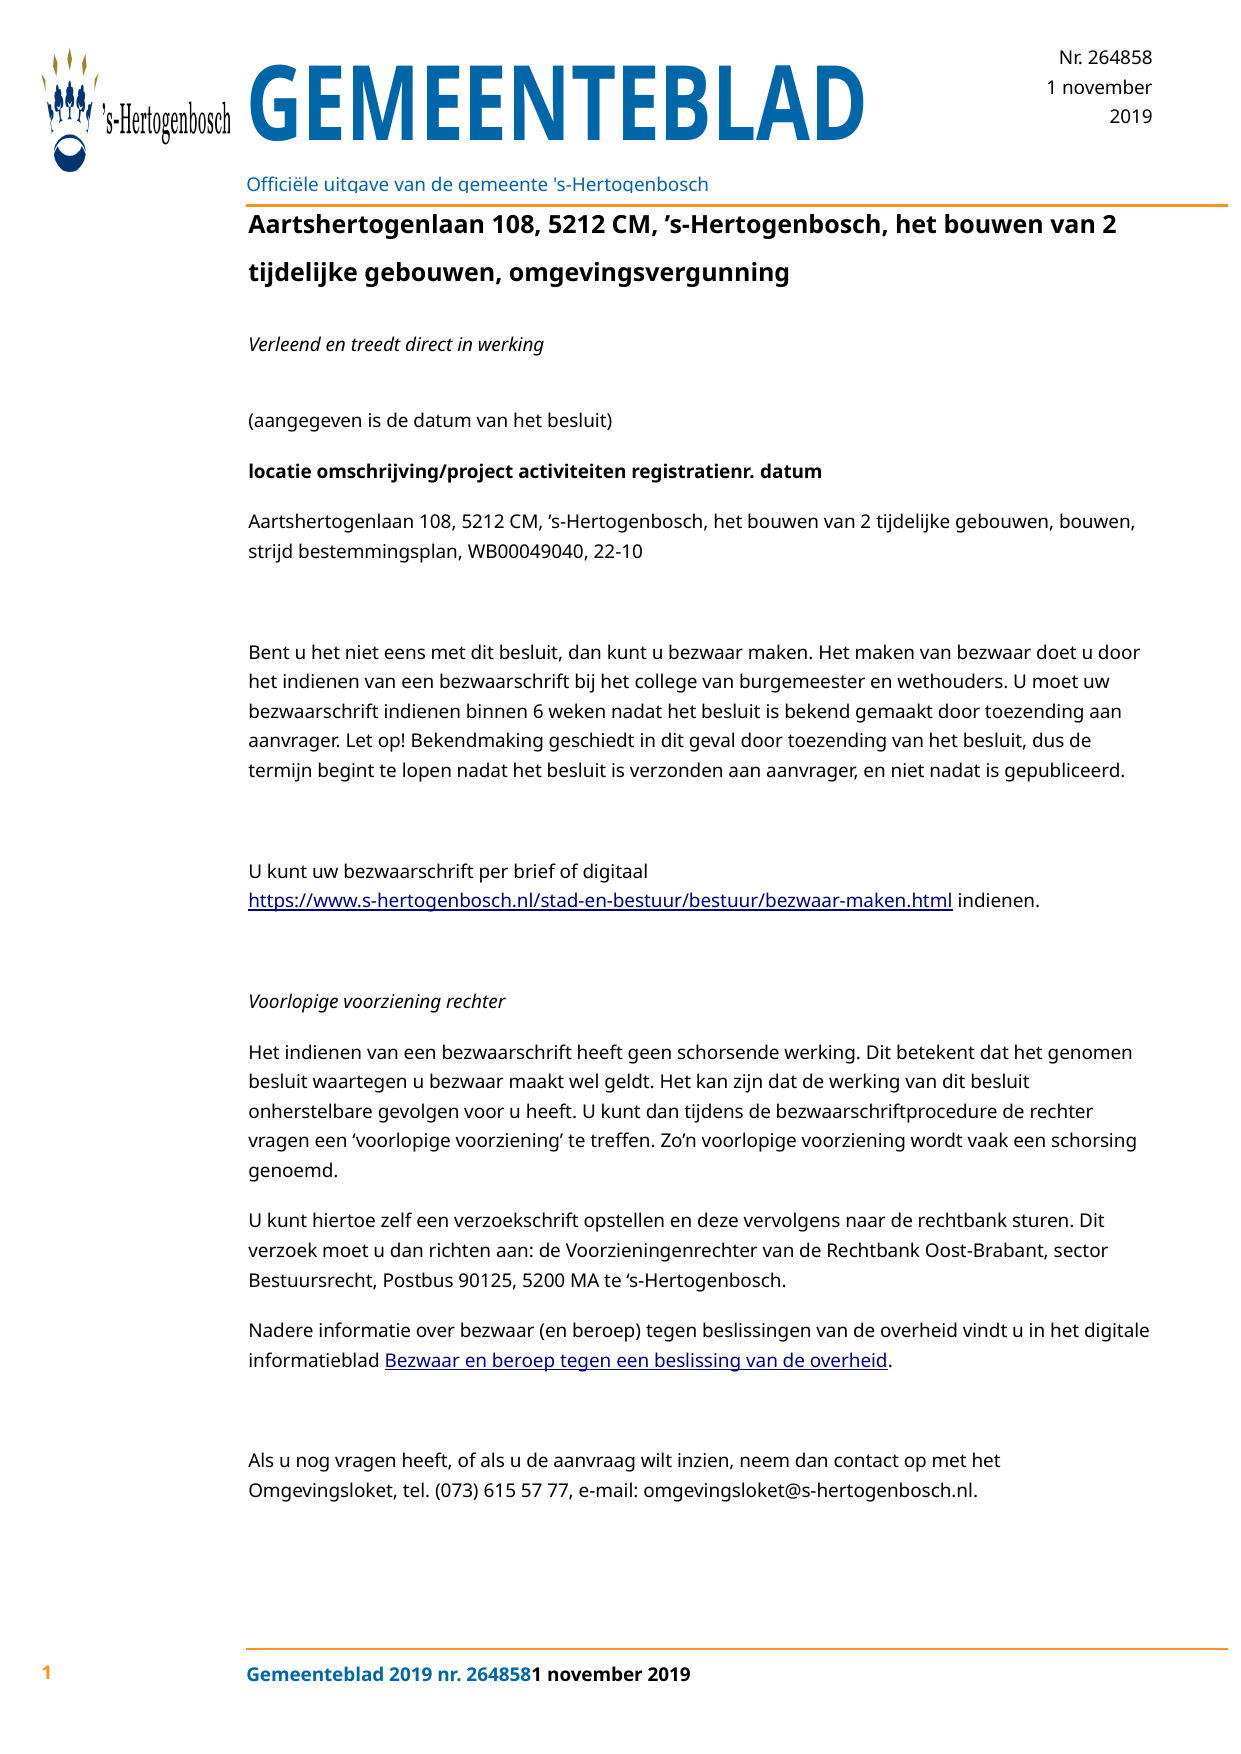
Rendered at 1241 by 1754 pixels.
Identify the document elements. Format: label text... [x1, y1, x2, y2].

text Bent u het niet eens met dit besluit, dan kunt u bezwaar maken. Het maken van bezwaar doet u door het indienen van een bezwaarschrift bij het college van burgemeester en wethouders. U moet uw bezwaarschrift indienen binnen 6 weken nadat het besluit is bekend gemaakt door toezending aan aanvrager. Let op! Bekendmaking geschiedt in dit geval door toezending van het besluit, dus de termijn begint te lopen nadat het besluit is verzonden aan aanvrager, en niet nadat is gepubliceerd. [248, 639, 1152, 783]
text Het indienen van een bezwaarschrift heeft geen schorsende werking. Dit betekent dat het genomen besluit waartegen u bezwaar maakt wel geldt. Het kan zijn dat de werking van dit besluit onherstelbare gevolgen voor u heeft. U kunt dan tijdens de bezwaarschriftprocedure de rechter vragen een ‘voorlopige voorziening’ te treffen. Zo’n voorlopige voorziening wordt vaak een schorsing genoemd. [248, 1039, 1152, 1183]
text Voorlopige voorziening rechter [248, 988, 1152, 1014]
picture [41, 47, 231, 172]
text U kunt uw bezwaarschrift per brief of digitaal https://www.s-hertogenbosch.nl/stad-en-bestuur/bestuur/bezwaar-maken.html indienen. [248, 858, 1152, 913]
text Als u nog vragen heeft, of als u de aanvraag wilt inzien, neem dan contact op met het Omgevingsloket, tel. (073) 615 57 77, e-mail: omgevingsloket@s-hertogenbosch.nl. [248, 1448, 1152, 1503]
text Aartshertogenlaan 108, 5212 CM, ’s-Hertogenbosch, het bouwen van 2 tijdelijke gebouwen, bouwen, strijd bestemmingsplan, WB00049040, 22-10 [248, 508, 1152, 564]
text Nadere informatie over bezwaar (en beroep) tegen beslissingen van de overheid vindt u in het digitale informatieblad Bezwaar en beroep tegen een beslissing van de overheid. [248, 1317, 1152, 1372]
text locatie omschrijving/project activiteiten registratienr. datum [248, 458, 1152, 484]
text U kunt hiertoe zelf een verzoekschrift opstellen en deze vervolgens naar de rechtbank sturen. Dit verzoek moet u dan richten aan: de Voorzieningenrechter van de Rechtbank Oost-Brabant, sector Bestuursrecht, Postbus 90125, 5200 MA te ‘s-Hertogenbosch. [248, 1208, 1152, 1292]
text Aartshertogenlaan 108, 5212 CM, ’s-Hertogenbosch, het bouwen van 2 tijdelijke gebouwen, omgevingsvergunning [248, 207, 1152, 288]
text (aangegeven is de datum van het besluit) [248, 408, 1152, 433]
text Verleend en treedt direct in werking [248, 331, 1152, 357]
